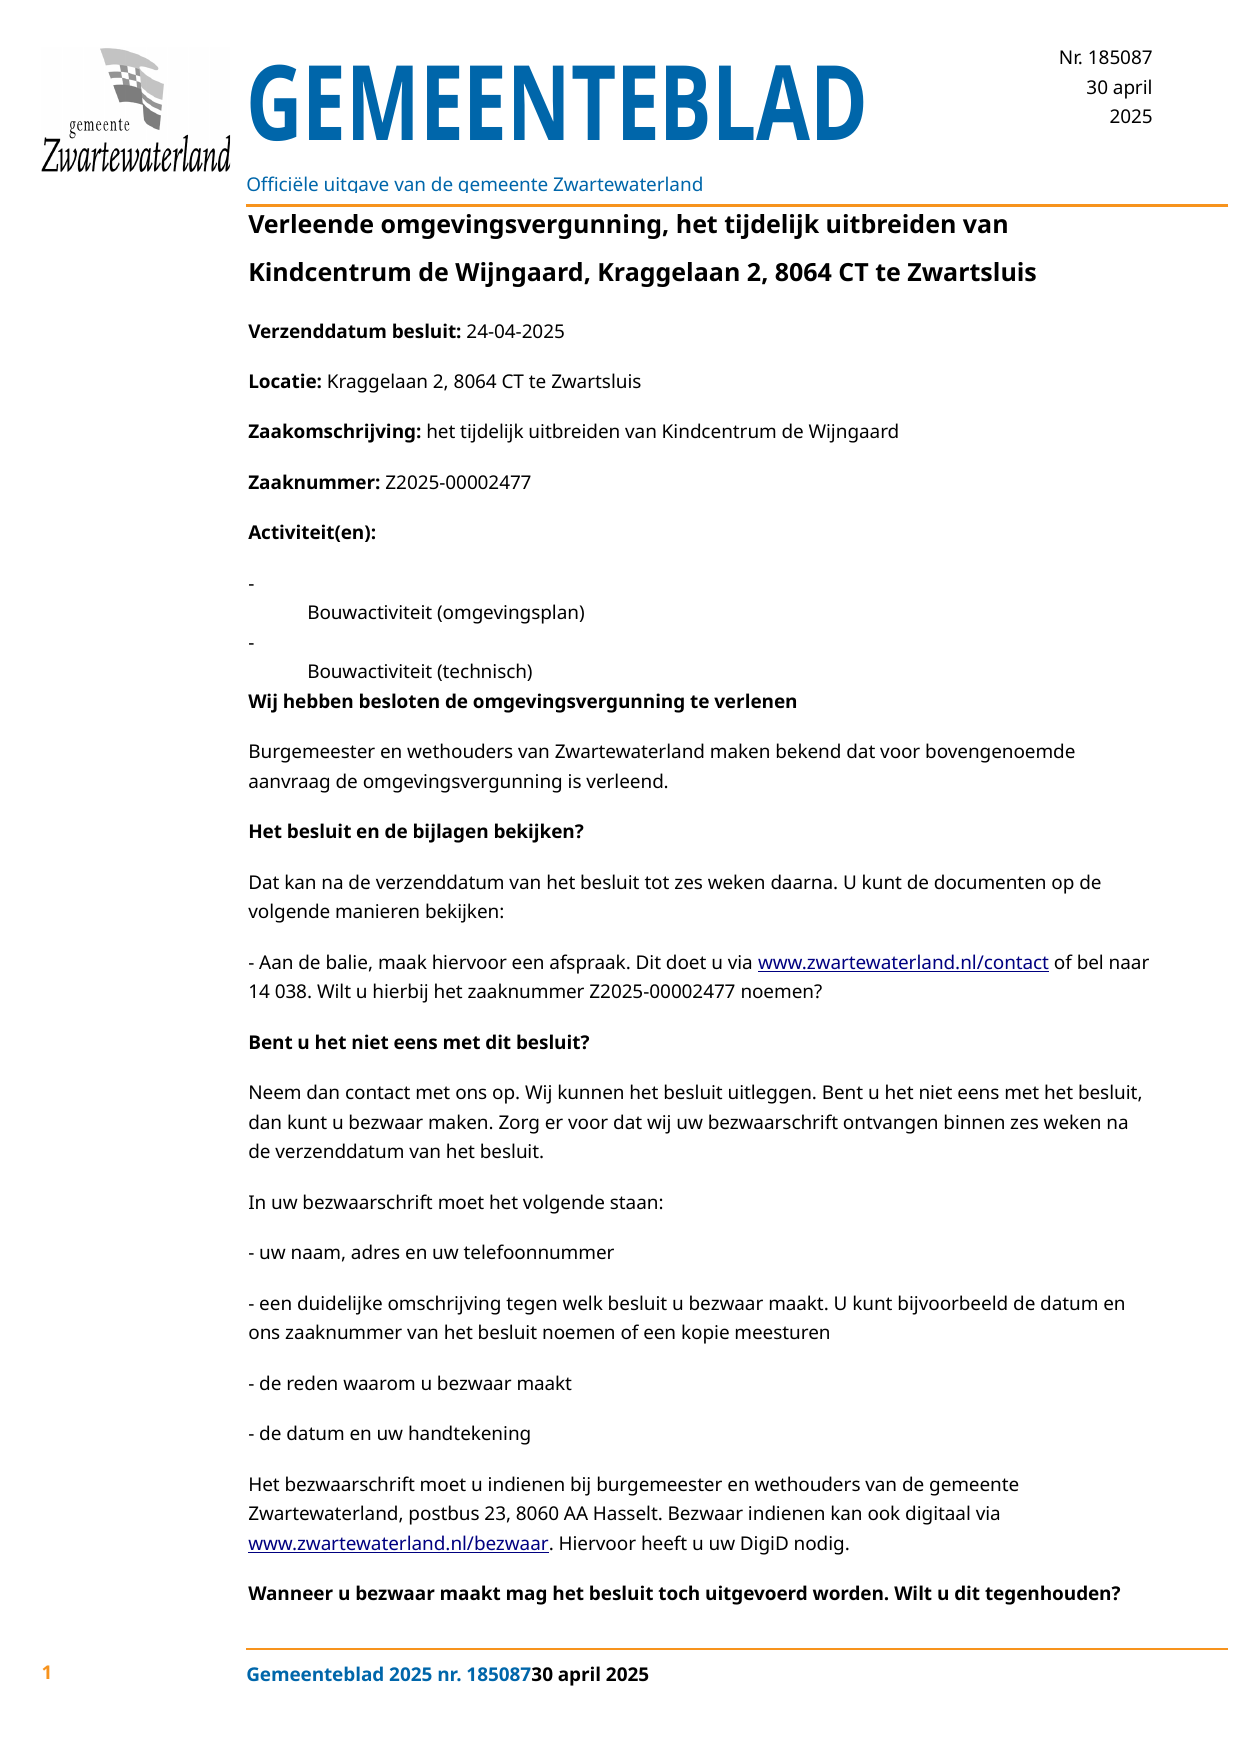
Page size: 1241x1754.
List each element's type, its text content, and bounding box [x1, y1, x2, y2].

text Dat kan na de verzenddatum van het besluit tot zes weken daarna. U kunt de documenten op de volgende manieren bekijken: [248, 869, 1152, 924]
text Wij hebben besloten de omgevingsvergunning te verlenen [248, 688, 1152, 714]
text In uw bezwaarschrift moet het volgende staan: [248, 1189, 1152, 1215]
text Het besluit en de bijlagen bekijken? [248, 819, 1152, 844]
text - uw naam, adres en uw telefoonnummer [248, 1239, 1152, 1265]
text Wanneer u bezwaar maakt mag het besluit toch uitgevoerd worden. Wilt u dit tegenhouden? [248, 1580, 1152, 1606]
text - de reden waarom u bezwaar maakt [248, 1370, 1152, 1396]
text - de datum en uw handtekening [248, 1420, 1152, 1446]
text Bent u het niet eens met dit besluit? [248, 1029, 1152, 1055]
list Bouwactiviteit (omgevingsplan) [248, 599, 1152, 625]
text Verzenddatum besluit: 24-04-2025 [248, 318, 1152, 344]
text Burgemeester en wethouders van Zwartewaterland maken bekend dat voor bovengenoemde aanvraag de omgevingsvergunning is verleend. [248, 739, 1152, 794]
text - Aan de balie, maak hiervoor een afspraak. Dit doet u via www.zwartewaterland.nl/contact of bel naar 14 038. Wilt u hierbij het zaaknummer Z2025-00002477 noemen? [248, 949, 1152, 1004]
text Het bezwaarschrift moet u indienen bij burgemeester en wethouders van de gemeente Zwartewaterland, postbus 23, 8060 AA Hasselt. Bezwaar indienen kan ook digitaal via www.zwartewaterland.nl/bezwaar. Hiervoor heeft u uw DigiD nodig. [248, 1471, 1152, 1556]
picture [41, 47, 231, 172]
text Zaaknummer: Z2025-00002477 [248, 469, 1152, 495]
text - een duidelijke omschrijving tegen welk besluit u bezwaar maakt. U kunt bijvoorbeeld de datum en ons zaaknummer van het besluit noemen of een kopie meesturen [248, 1290, 1152, 1345]
text Locatie: Kraggelaan 2, 8064 CT te Zwartsluis [248, 368, 1152, 394]
text Neem dan contact met ons op. Wij kunnen het besluit uitleggen. Bent u het niet eens met het besluit, dan kunt u bezwaar maken. Zorg er voor dat wij uw bezwaarschrift ontvangen binnen zes weken na de verzenddatum van het besluit. [248, 1079, 1152, 1164]
list Bouwactiviteit (technisch) [248, 659, 1152, 684]
text Activiteit(en): [248, 519, 1152, 545]
text Verleende omgevingsvergunning, het tijdelijk uitbreiden van Kindcentrum de Wijngaard, Kraggelaan 2, 8064 CT te Zwartsluis [248, 207, 1152, 288]
text Zaakomschrijving: het tijdelijk uitbreiden van Kindcentrum de Wijngaard [248, 419, 1152, 444]
